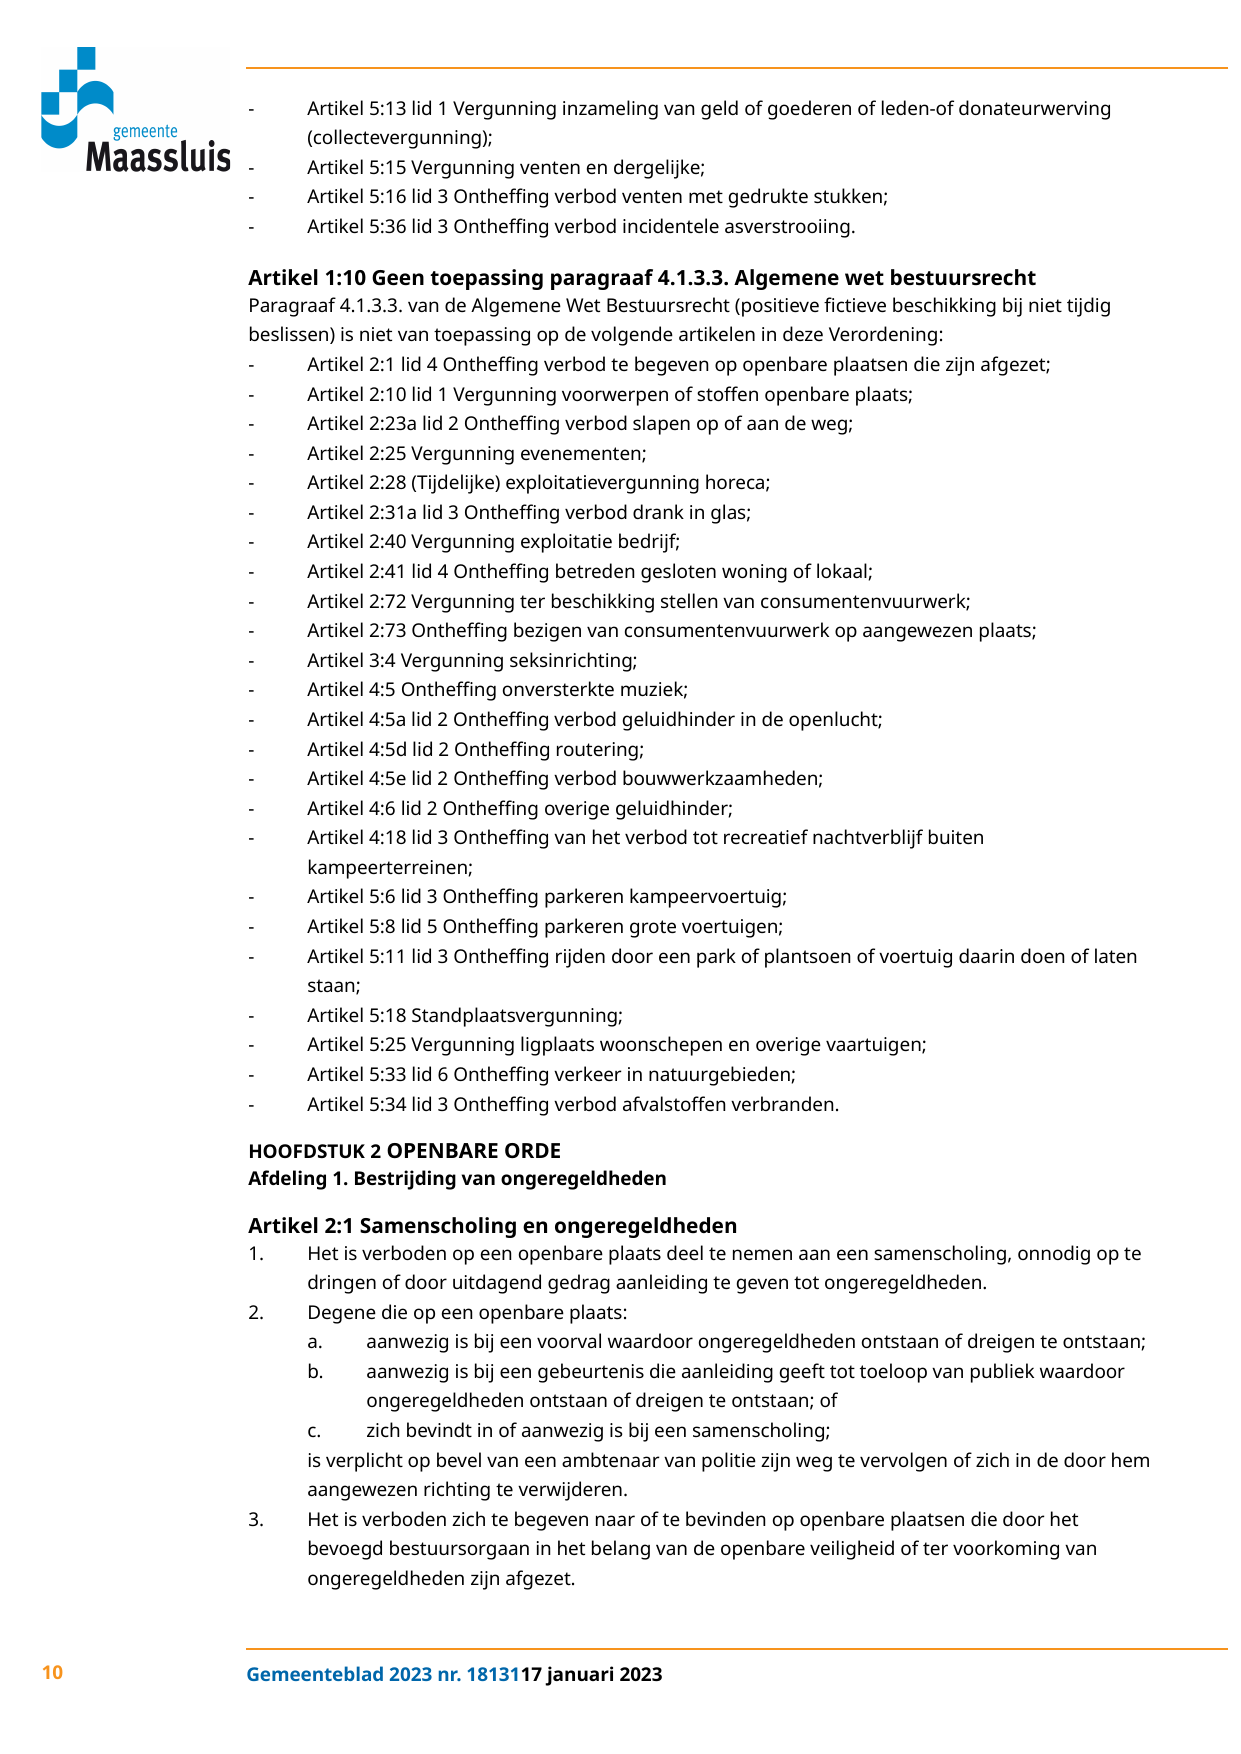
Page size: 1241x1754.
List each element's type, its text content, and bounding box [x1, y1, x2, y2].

text Afdeling 1. Bestrijding van ongeregeldheden [248, 1165, 1152, 1191]
list Artikel 5:34 lid 3 Ontheffing verbod afvalstoffen verbranden. [248, 1091, 1152, 1116]
list zich bevindt in of aanwezig is bij een samenscholing; [307, 1417, 1152, 1443]
text Artikel 1:10 Geen toepassing paragraaf 4.1.3.3. Algemene wet bestuursrecht [248, 263, 1152, 292]
list Artikel 2:10 lid 1 Vergunning voorwerpen of stoffen openbare plaats; [248, 381, 1152, 406]
list Artikel 4:5e lid 2 Ontheffing verbod bouwwerkzaamheden; [248, 765, 1152, 791]
list Degene die op een openbare plaats: [248, 1299, 1152, 1325]
list Artikel 5:36 lid 3 Ontheffing verbod incidentele asverstrooiing. [248, 213, 1152, 239]
list Artikel 5:6 lid 3 Ontheffing parkeren kampeervoertuig; [248, 884, 1152, 909]
list Artikel 2:25 Vergunning evenementen; [248, 440, 1152, 466]
text Paragraaf 4.1.3.3. van de Algemene Wet Bestuursrecht (positieve fictieve beschikking bij niet tijdig beslissen) is niet van toepassing op de volgende artikelen in deze Verordening: [248, 292, 1152, 347]
list Artikel 4:5 Ontheffing onversterkte muziek; [248, 677, 1152, 702]
list Artikel 2:23a lid 2 Ontheffing verbod slapen op of aan de weg; [248, 410, 1152, 436]
list Artikel 5:18 Standplaatsvergunning; [248, 1002, 1152, 1028]
list Artikel 5:13 lid 1 Vergunning inzameling van geld of goederen of leden-of donateurwerving (collectevergunning); [248, 95, 1152, 150]
list aanwezig is bij een voorval waardoor ongeregeldheden ontstaan of dreigen te ontstaan; [307, 1328, 1152, 1354]
list Artikel 4:6 lid 2 Ontheffing overige geluidhinder; [248, 795, 1152, 821]
list Het is verboden zich te begeven naar of te bevinden op openbare plaatsen die door het bevoegd bestuursorgaan in het belang van de openbare veiligheid of ter voorkoming van ongeregeldheden zijn afgezet. [248, 1506, 1152, 1591]
list Artikel 4:18 lid 3 Ontheffing van het verbod tot recreatief nachtverblijf buiten kampeerterreinen; [248, 824, 1152, 880]
text HOOFDSTUK 2 OPENBARE ORDE [248, 1136, 1152, 1165]
list Artikel 2:1 lid 4 Ontheffing verbod te begeven op openbare plaatsen die zijn afgezet; [248, 351, 1152, 377]
list Artikel 2:73 Ontheffing bezigen van consumentenvuurwerk op aangewezen plaats; [248, 617, 1152, 643]
list aanwezig is bij een gebeurtenis die aanleiding geeft tot toeloop van publiek waardoor ongeregeldheden ontstaan of dreigen te ontstaan; of [307, 1358, 1152, 1413]
list Artikel 4:5a lid 2 Ontheffing verbod geluidhinder in de openlucht; [248, 706, 1152, 732]
list Het is verboden op een openbare plaats deel te nemen aan een samenscholing, onnodig op te dringen of door uitdagend gedrag aanleiding te geven tot ongeregeldheden. [248, 1240, 1152, 1295]
list Artikel 5:33 lid 6 Ontheffing verkeer in natuurgebieden; [248, 1061, 1152, 1087]
text Artikel 2:1 Samenscholing en ongeregeldheden [248, 1211, 1152, 1240]
list Artikel 2:40 Vergunning exploitatie bedrijf; [248, 529, 1152, 554]
list Artikel 2:31a lid 3 Ontheffing verbod drank in glas; [248, 499, 1152, 525]
list Artikel 4:5d lid 2 Ontheffing routering; [248, 736, 1152, 761]
picture [41, 47, 77, 92]
list Artikel 5:25 Vergunning ligplaats woonschepen en overige vaartuigen; [248, 1032, 1152, 1057]
list Artikel 2:72 Vergunning ter beschikking stellen van consumentenvuurwerk; [248, 588, 1152, 613]
list Artikel 5:15 Vergunning venten en dergelijke; [248, 154, 1152, 180]
list Artikel 5:16 lid 3 Ontheffing verbod venten met gedrukte stukken; [248, 183, 1152, 209]
list is verplicht op bevel van een ambtenaar van politie zijn weg te vervolgen of zich in de door hem aangewezen richting te verwijderen. [248, 1447, 1152, 1502]
list Artikel 2:28 (Tijdelijke) exploitatievergunning horeca; [248, 469, 1152, 495]
list Artikel 5:11 lid 3 Ontheffing rijden door een park of plantsoen of voertuig daarin doen of laten staan; [248, 943, 1152, 998]
list Artikel 3:4 Vergunning seksinrichting; [248, 647, 1152, 673]
list Artikel 2:41 lid 4 Ontheffing betreden gesloten woning of lokaal; [248, 558, 1152, 584]
picture [41, 47, 231, 172]
list Artikel 5:8 lid 5 Ontheffing parkeren grote voertuigen; [248, 913, 1152, 939]
